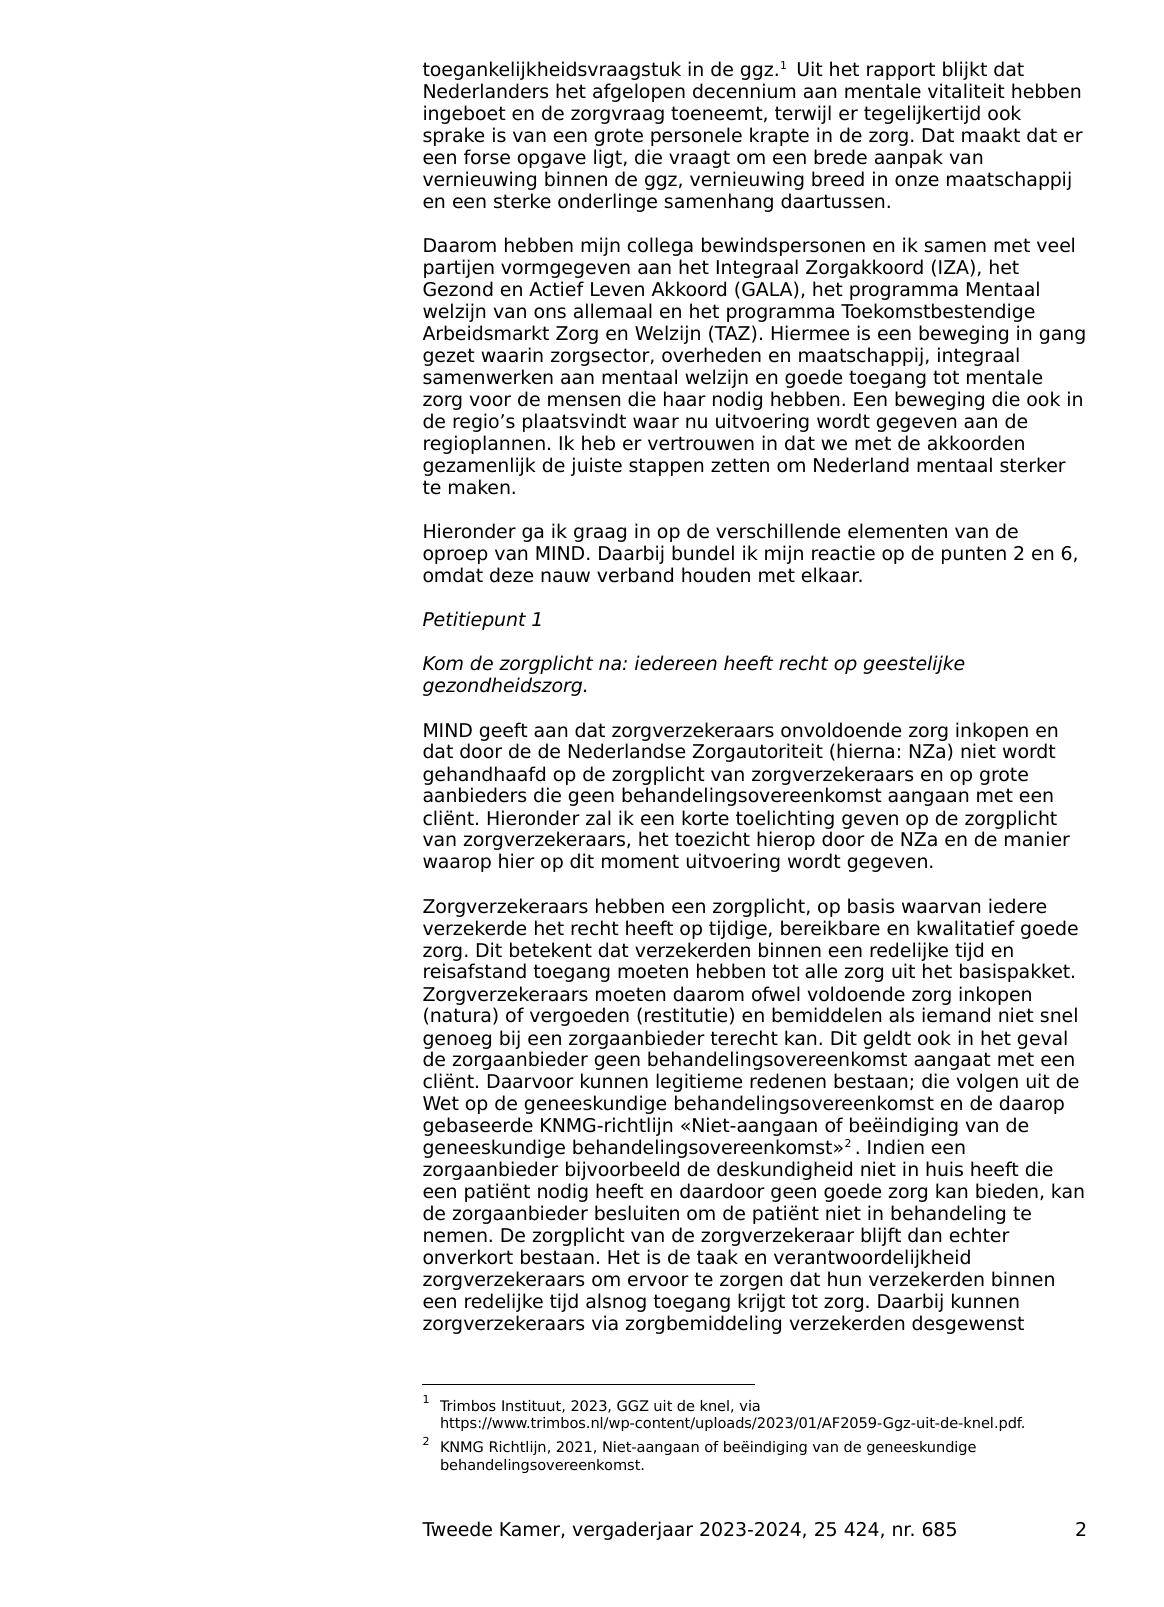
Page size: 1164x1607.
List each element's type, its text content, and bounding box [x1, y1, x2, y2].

text Zorgverzekeraars hebben een zorgplicht, op basis waarvan iedere verzekerde het recht heeft op tijdige, bereikbare en kwalitatief goede zorg. Dit betekent dat verzekerden binnen een redelijke tijd en reisafstand toegang moeten hebben tot alle zorg uit het basispakket. Zorgverzekeraars moeten daarom ofwel voldoende zorg inkopen (natura) of vergoeden (restitutie) en bemiddelen als iemand niet snel genoeg bij een zorgaanbieder terecht kan. Dit geldt ook in het geval de zorgaanbieder geen behandelingsovereenkomst aangaat met een cliënt. Daarvoor kunnen legitieme redenen bestaan; die volgen uit de Wet op de geneeskundige behandelingsovereenkomst en de daarop gebaseerde KNMG-richtlijn «Niet-aangaan of beëindiging van de geneeskundige behandelingsovereenkomst». Indien een zorgaanbieder bijvoorbeeld de deskundigheid niet in huis heeft die een patiënt nodig heeft en daardoor geen goede zorg kan bieden, kan de zorgaanbieder besluiten om de patiënt niet in behandeling te nemen. De zorgplicht van de zorgverzekeraar blijft dan echter onverkort bestaan. Het is de taak en verantwoordelijkheid zorgverzekeraars om ervoor te zorgen dat hun verzekerden binnen een redelijke tijd alsnog toegang krijgt tot zorg. Daarbij kunnen zorgverzekeraars via zorgbemiddeling verzekerden desgewenst [422, 896, 1087, 1335]
text MIND geeft aan dat zorgverzekeraars onvoldoende zorg inkopen en dat door de de Nederlandse Zorgautoriteit (hierna: NZa) niet wordt gehandhaafd op de zorgplicht van zorgverzekeraars en op grote aanbieders die geen behandelingsovereenkomst aangaan met een cliënt. Hieronder zal ik een korte toelichting geven op de zorgplicht van zorgverzekeraars, het toezicht hierop door de NZa en de manier waarop hier op dit moment uitvoering wordt gegeven. [422, 719, 1087, 873]
text toegankelijkheidsvraagstuk in de ggz. Uit het rapport blijkt dat Nederlanders het afgelopen decennium aan mentale vitaliteit hebben ingeboet en de zorgvraag toeneemt, terwijl er tegelijkertijd ook sprake is van een grote personele krapte in de zorg. Dat maakt dat er een forse opgave ligt, die vraagt om een brede aanpak van vernieuwing binnen de ggz, vernieuwing breed in onze maatschappij en een sterke onderlinge samenhang daartussen. [422, 59, 1087, 213]
subtitle Petitiepunt 1 [422, 609, 1087, 631]
text KNMG Richtlijn, 2021, Niet-aangaan of beëindiging van de geneeskundige behandelingsovereenkomst. [422, 1435, 1087, 1474]
text Kom de zorgplicht na: iedereen heeft recht op geestelijke gezondheidszorg. [422, 653, 1087, 697]
text Daarom hebben mijn collega bewindspersonen en ik samen met veel partijen vormgegeven aan het Integraal Zorgakkoord (IZA), het Gezond en Actief Leven Akkoord (GALA), het programma Mentaal welzijn van ons allemaal en het programma Toekomstbestendige Arbeidsmarkt Zorg en Welzijn (TAZ). Hiermee is een beweging in gang gezet waarin zorgsector, overheden en maatschappij, integraal samenwerken aan mentaal welzijn en goede toegang tot mentale zorg voor de mensen die haar nodig hebben. Een beweging die ook in de regio’s plaatsvindt waar nu uitvoering wordt gegeven aan de regioplannen. Ik heb er vertrouwen in dat we met de akkoorden gezamenlijk de juiste stappen zetten om Nederland mentaal sterker te maken. [422, 235, 1087, 499]
text Trimbos Instituut, 2023, GGZ uit de knel, via https://www.trimbos.nl/wp-content/uploads/2023/01/AF2059-Ggz-uit-de-knel.pdf. [422, 1393, 1087, 1432]
text Hieronder ga ik graag in op de verschillende elementen van de oproep van MIND. Daarbij bundel ik mijn reactie op de punten 2 en 6, omdat deze nauw verband houden met elkaar. [422, 521, 1087, 587]
